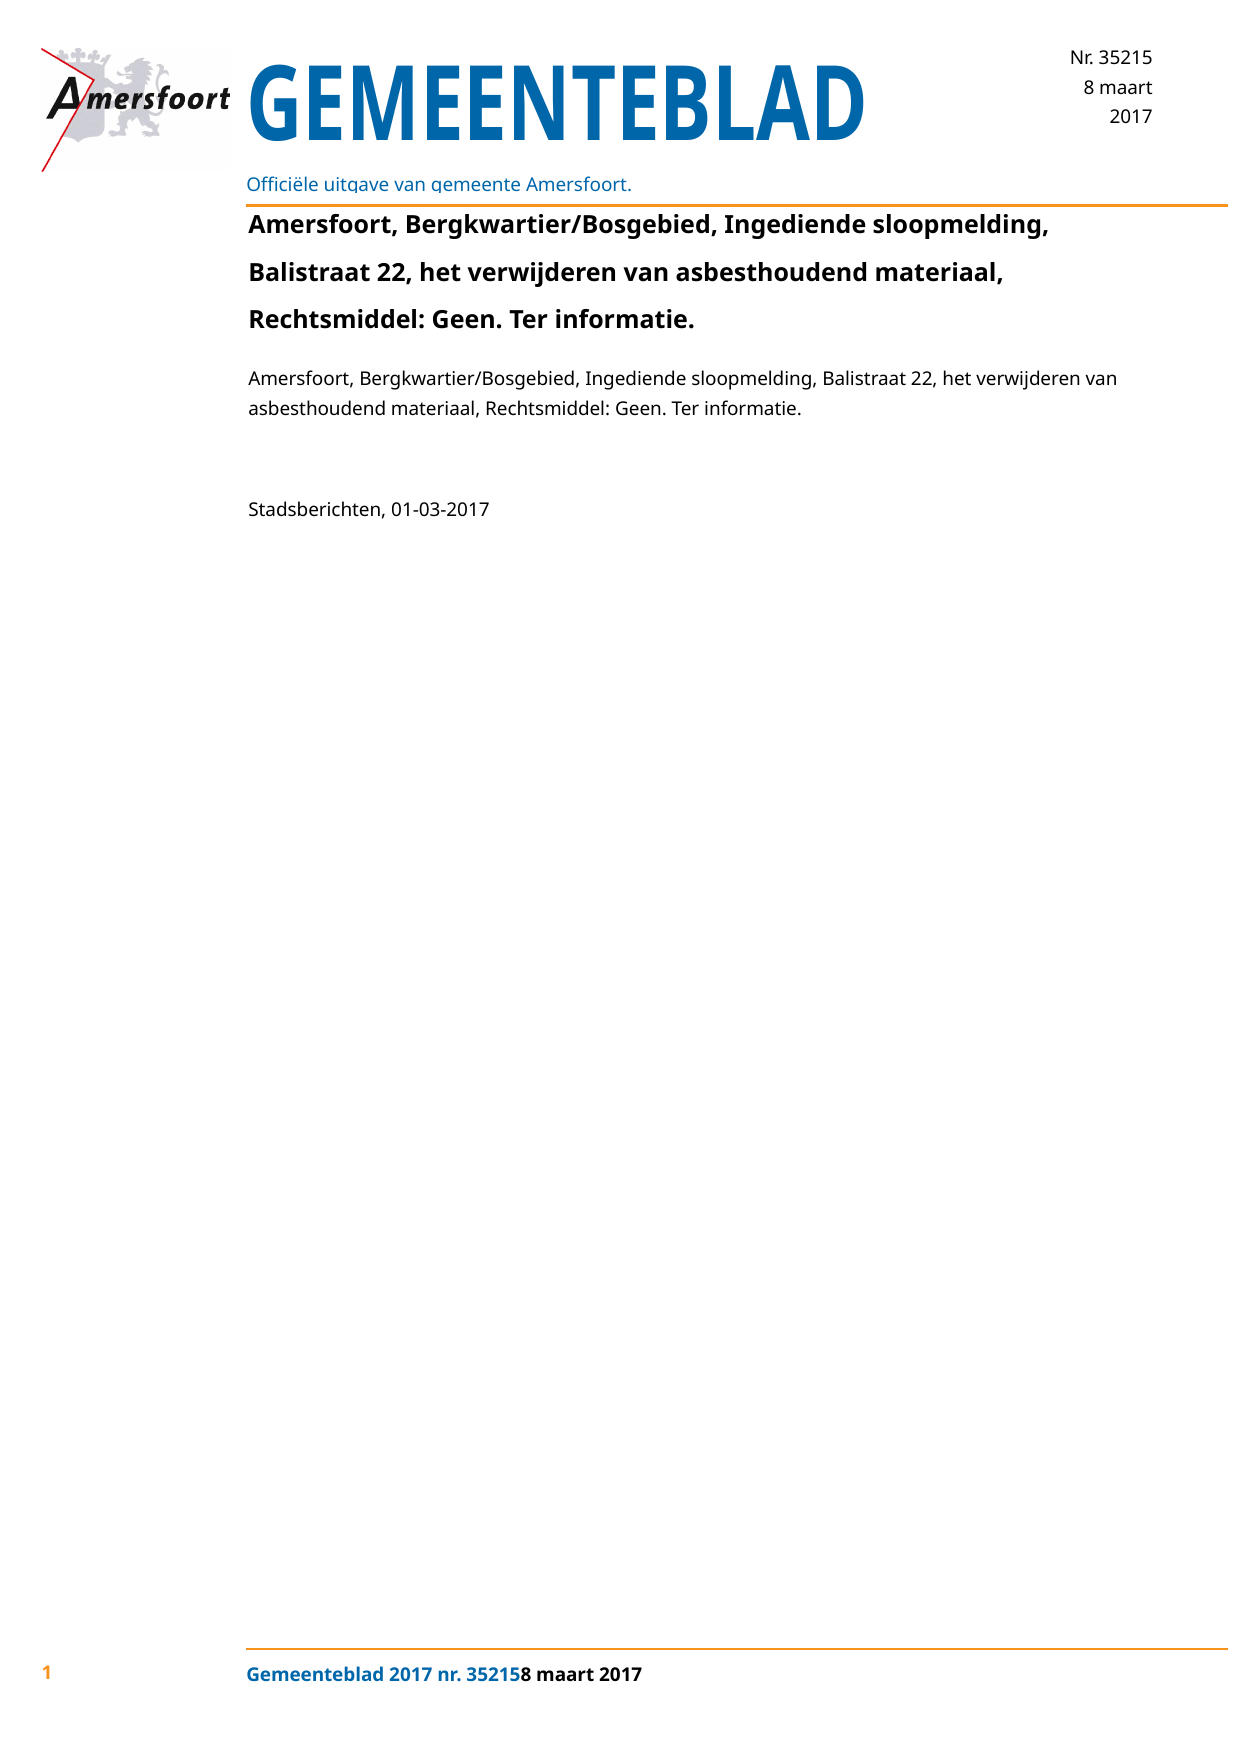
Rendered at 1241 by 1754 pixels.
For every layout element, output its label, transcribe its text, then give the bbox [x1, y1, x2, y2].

text Amersfoort, Bergkwartier/Bosgebied, Ingediende sloopmelding, Balistraat 22, het verwijderen van asbesthoudend materiaal, Rechtsmiddel: Geen. Ter informatie. [248, 207, 1152, 336]
text Amersfoort, Bergkwartier/Bosgebied, Ingediende sloopmelding, Balistraat 22, het verwijderen van asbesthoudend materiaal, Rechtsmiddel: Geen. Ter informatie. [248, 366, 1152, 421]
text Stadsberichten, 01-03-2017 [248, 496, 1152, 522]
picture [41, 47, 231, 172]
